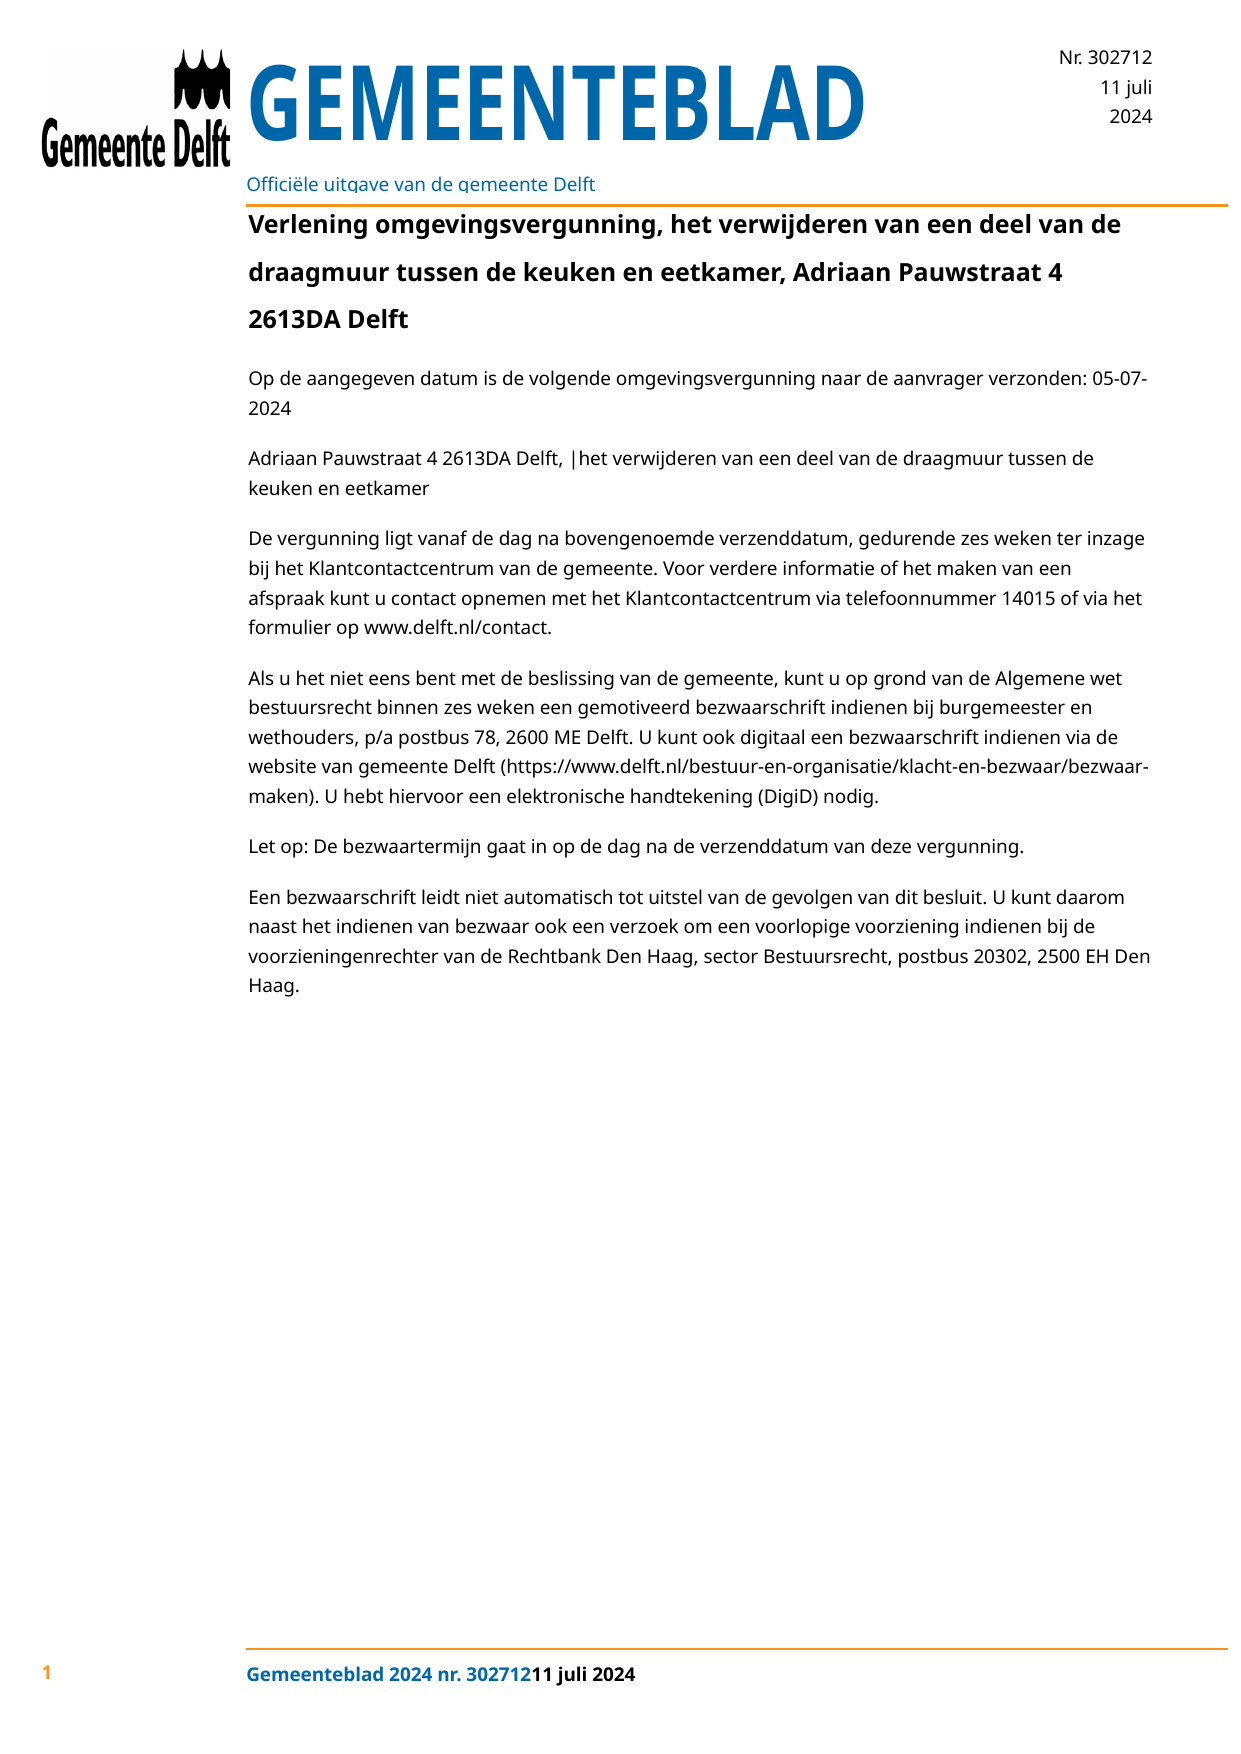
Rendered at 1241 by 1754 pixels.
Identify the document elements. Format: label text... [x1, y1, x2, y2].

picture [41, 47, 231, 172]
text Adriaan Pauwstraat 4 2613DA Delft, |het verwijderen van een deel van de draagmuur tussen de keuken en eetkamer [248, 446, 1152, 501]
text Let op: De bezwaartermijn gaat in op de dag na de verzenddatum van deze vergunning. [248, 833, 1152, 859]
text Als u het niet eens bent met de beslissing van de gemeente, kunt u op grond van de Algemene wet bestuursrecht binnen zes weken een gemotiveerd bezwaarschrift indienen bij burgemeester en wethouders, p/a postbus 78, 2600 ME Delft. U kunt ook digitaal een bezwaarschrift indienen via de website van gemeente Delft (https://www.delft.nl/bestuur-en-organisatie/klacht-en-bezwaar/bezwaar-maken). U hebt hiervoor een elektronische handtekening (DigiD) nodig. [248, 665, 1152, 809]
text Verlening omgevingsvergunning, het verwijderen van een deel van de draagmuur tussen de keuken en eetkamer, Adriaan Pauwstraat 4 2613DA Delft [248, 207, 1152, 336]
text Op de aangegeven datum is de volgende omgevingsvergunning naar de aanvrager verzonden: 05-07-2024 [248, 366, 1152, 421]
text Een bezwaarschrift leidt niet automatisch tot uitstel van de gevolgen van dit besluit. U kunt daarom naast het indienen van bezwaar ook een verzoek om een voorlopige voorziening indienen bij de voorzieningenrechter van de Rechtbank Den Haag, sector Bestuursrecht, postbus 20302, 2500 EH Den Haag. [248, 884, 1152, 998]
text De vergunning ligt vanaf de dag na bovengenoemde verzenddatum, gedurende zes weken ter inzage bij het Klantcontactcentrum van de gemeente. Voor verdere informatie of het maken van een afspraak kunt u contact opnemen met het Klantcontactcentrum via telefoonnummer 14015 of via het formulier op www.delft.nl/contact. [248, 526, 1152, 640]
